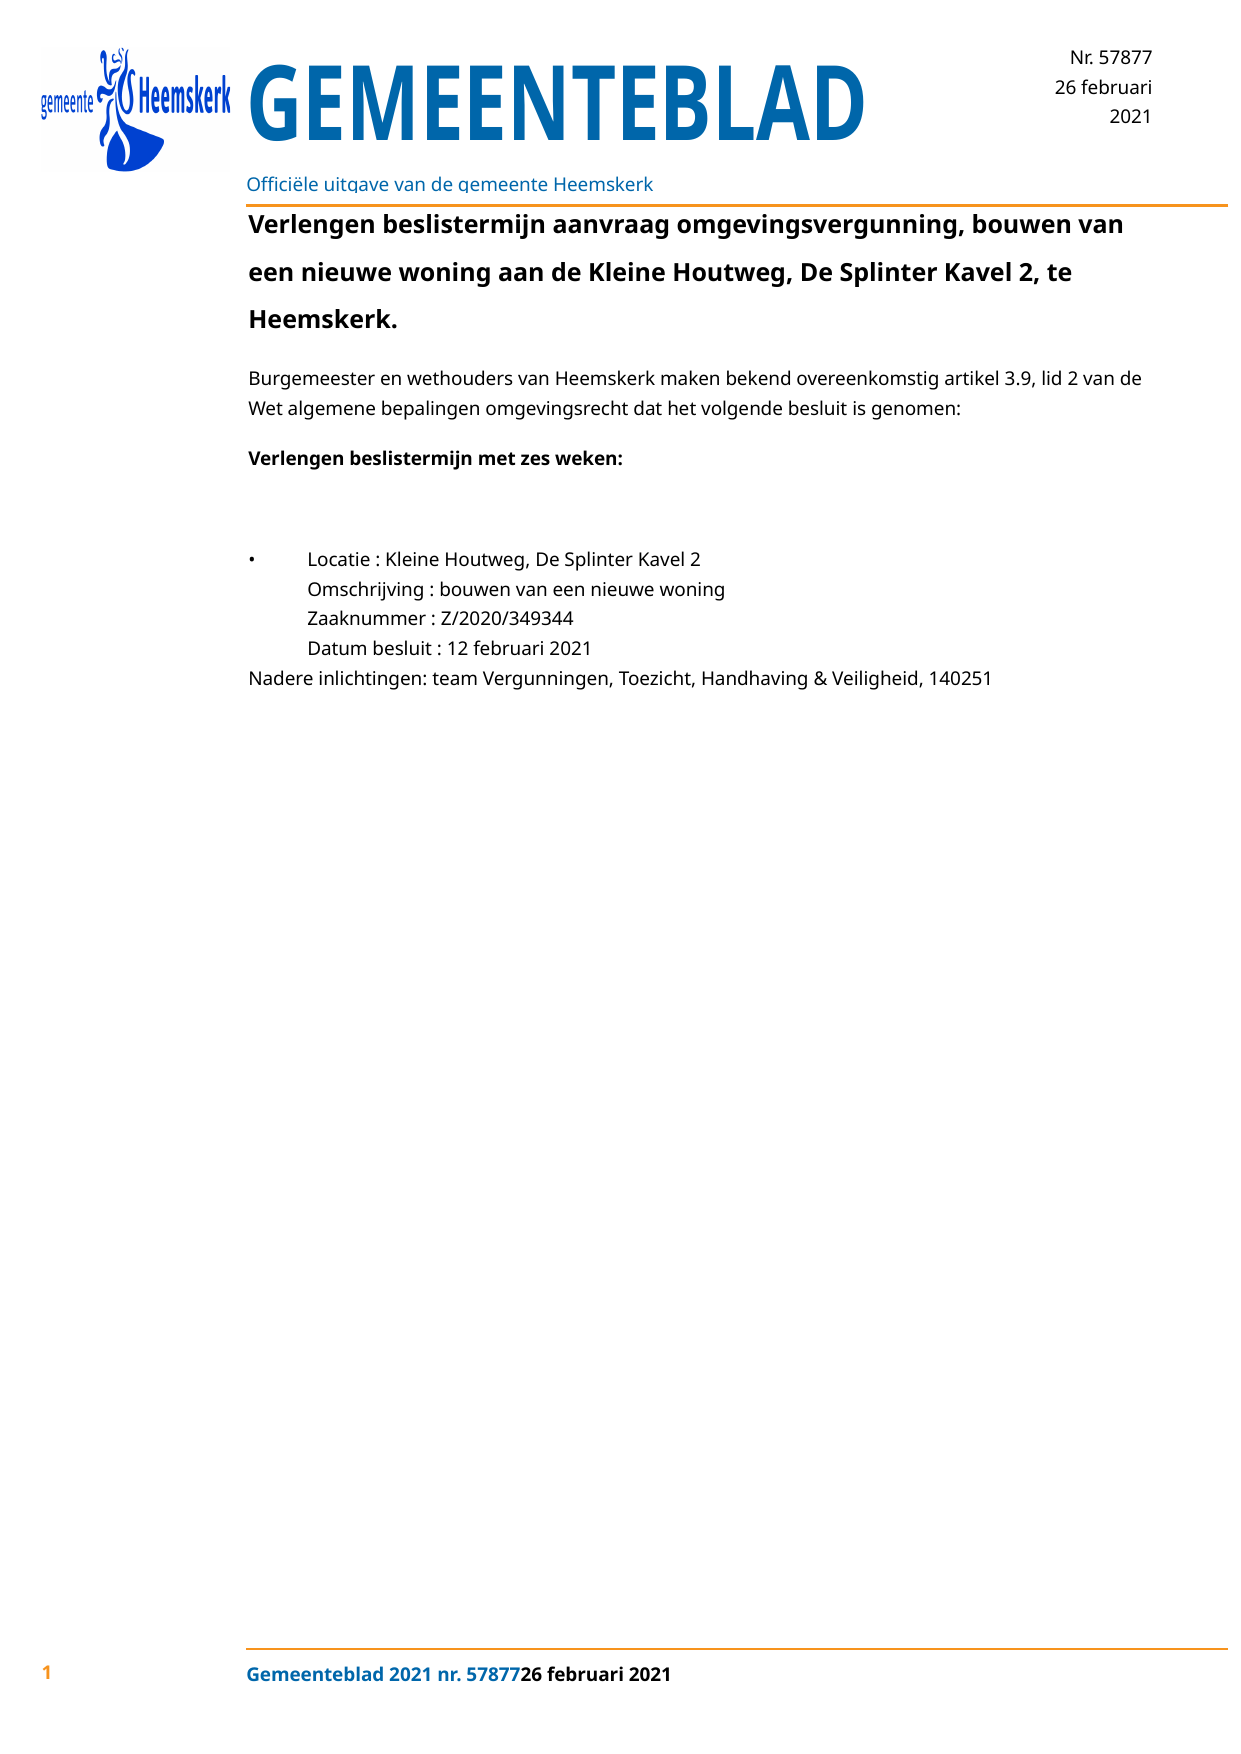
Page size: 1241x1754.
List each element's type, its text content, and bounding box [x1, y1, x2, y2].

picture [41, 47, 231, 172]
list Omschrijving : bouwen van een nieuwe woning [248, 576, 1152, 602]
list Zaaknummer : Z/2020/349344 [248, 606, 1152, 631]
text Verlengen beslistermijn met zes weken: [248, 446, 1152, 471]
text Nadere inlichtingen: team Vergunningen, Toezicht, Handhaving & Veiligheid, 140251 [248, 665, 1152, 690]
list Locatie : Kleine Houtweg, De Splinter Kavel 2 [248, 546, 1152, 572]
text Verlengen beslistermijn aanvraag omgevingsvergunning, bouwen van een nieuwe woning aan de Kleine Houtweg, De Splinter Kavel 2, te Heemskerk. [248, 207, 1152, 336]
list Datum besluit : 12 februari 2021 [248, 635, 1152, 661]
text Burgemeester en wethouders van Heemskerk maken bekend overeenkomstig artikel 3.9, lid 2 van de Wet algemene bepalingen omgevingsrecht dat het volgende besluit is genomen: [248, 366, 1152, 421]
